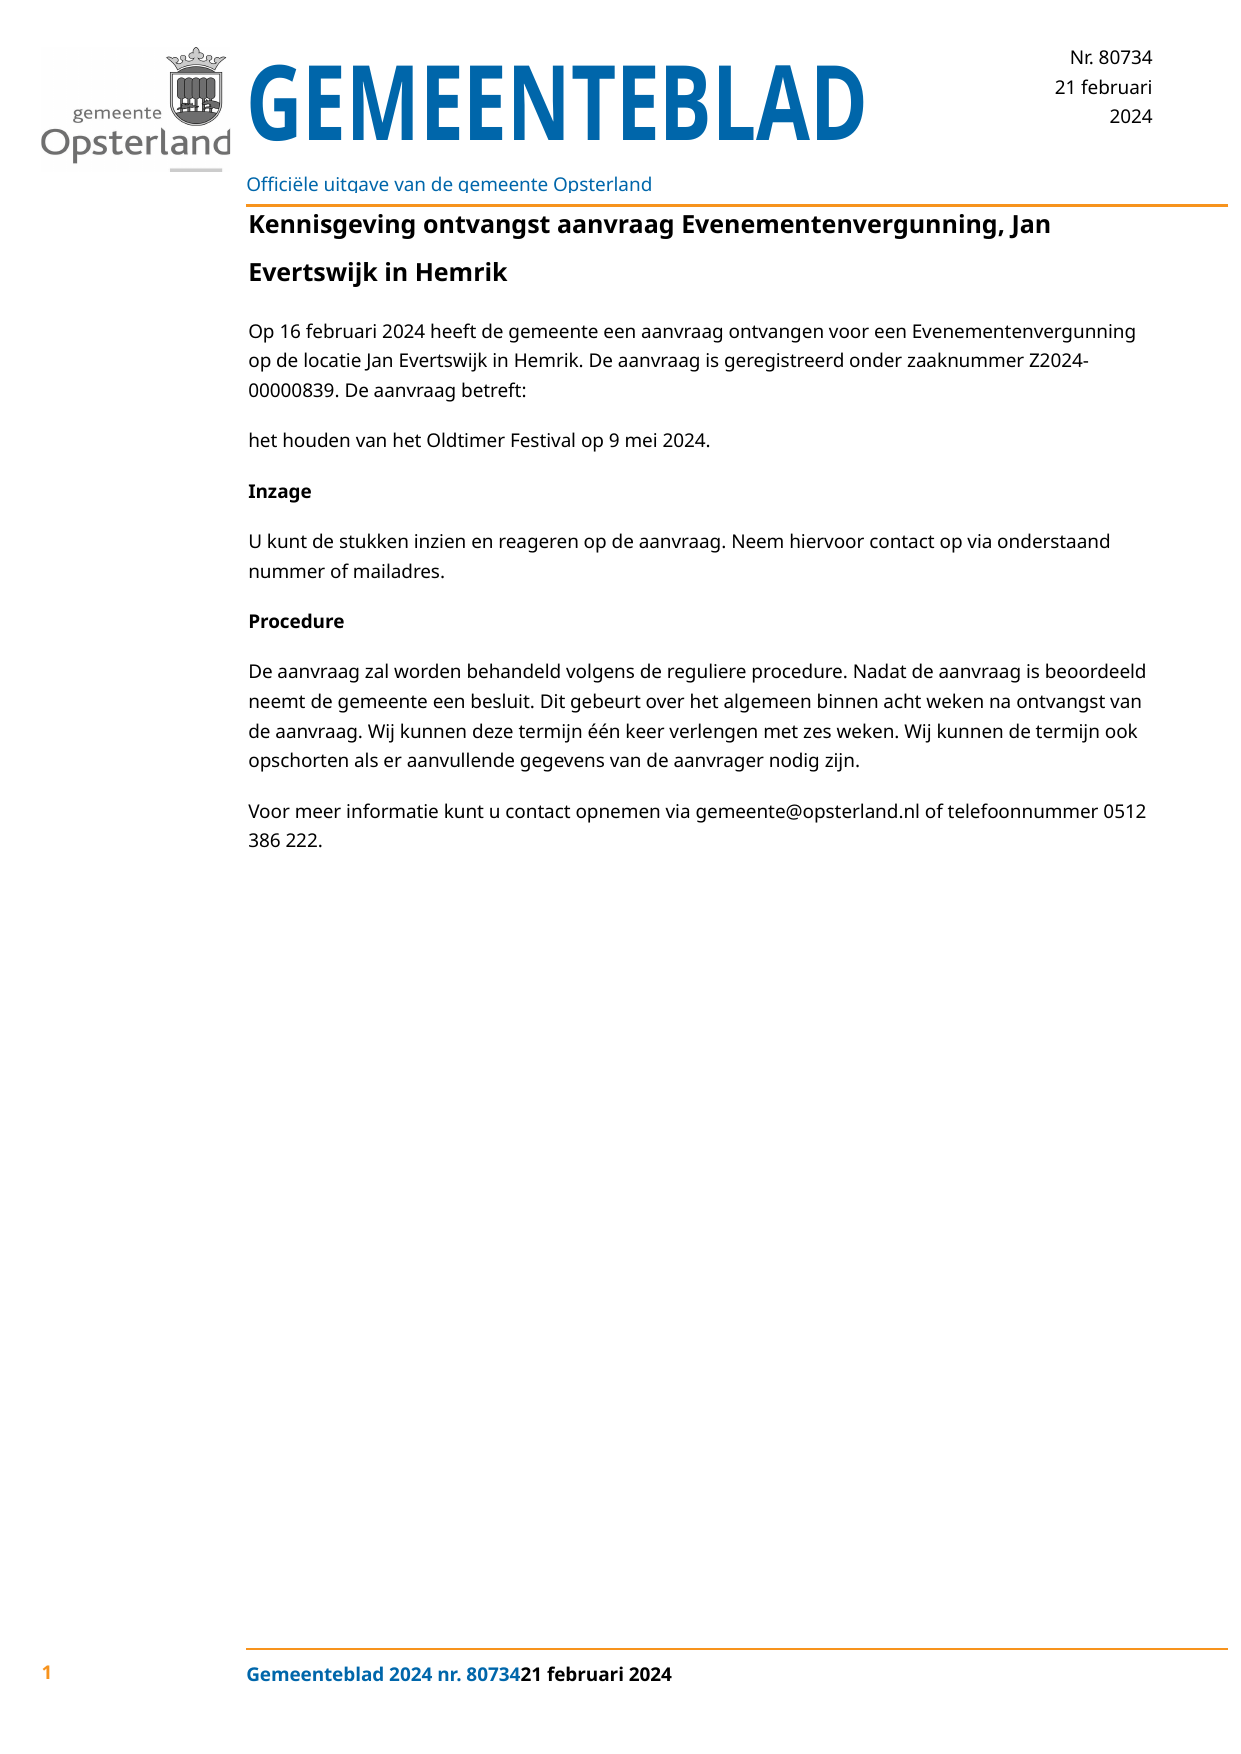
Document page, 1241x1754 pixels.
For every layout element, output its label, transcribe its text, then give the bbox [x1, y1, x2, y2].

text het houden van het Oldtimer Festival op 9 mei 2024. [248, 427, 1152, 453]
picture [41, 47, 231, 172]
text De aanvraag zal worden behandeld volgens de reguliere procedure. Nadat de aanvraag is beoordeeld neemt de gemeente een besluit. Dit gebeurt over het algemeen binnen acht weken na ontvangst van de aanvraag. Wij kunnen deze termijn één keer verlengen met zes weken. Wij kunnen de termijn ook opschorten als er aanvullende gegevens van de aanvrager nodig zijn. [248, 659, 1152, 773]
text Kennisgeving ontvangst aanvraag Evenementenvergunning, Jan Evertswijk in Hemrik [248, 207, 1152, 288]
text Procedure [248, 608, 1152, 634]
text Op 16 februari 2024 heeft de gemeente een aanvraag ontvangen voor een Evenementenvergunning op de locatie Jan Evertswijk in Hemrik. De aanvraag is geregistreerd onder zaaknummer Z2024-00000839. De aanvraag betreft: [248, 318, 1152, 403]
text Voor meer informatie kunt u contact opnemen via gemeente@opsterland.nl of telefoonnummer 0512 386 222. [248, 798, 1152, 853]
text U kunt de stukken inzien en reageren op de aanvraag. Neem hiervoor contact op via onderstaand nummer of mailadres. [248, 528, 1152, 584]
text Inzage [248, 478, 1152, 504]
